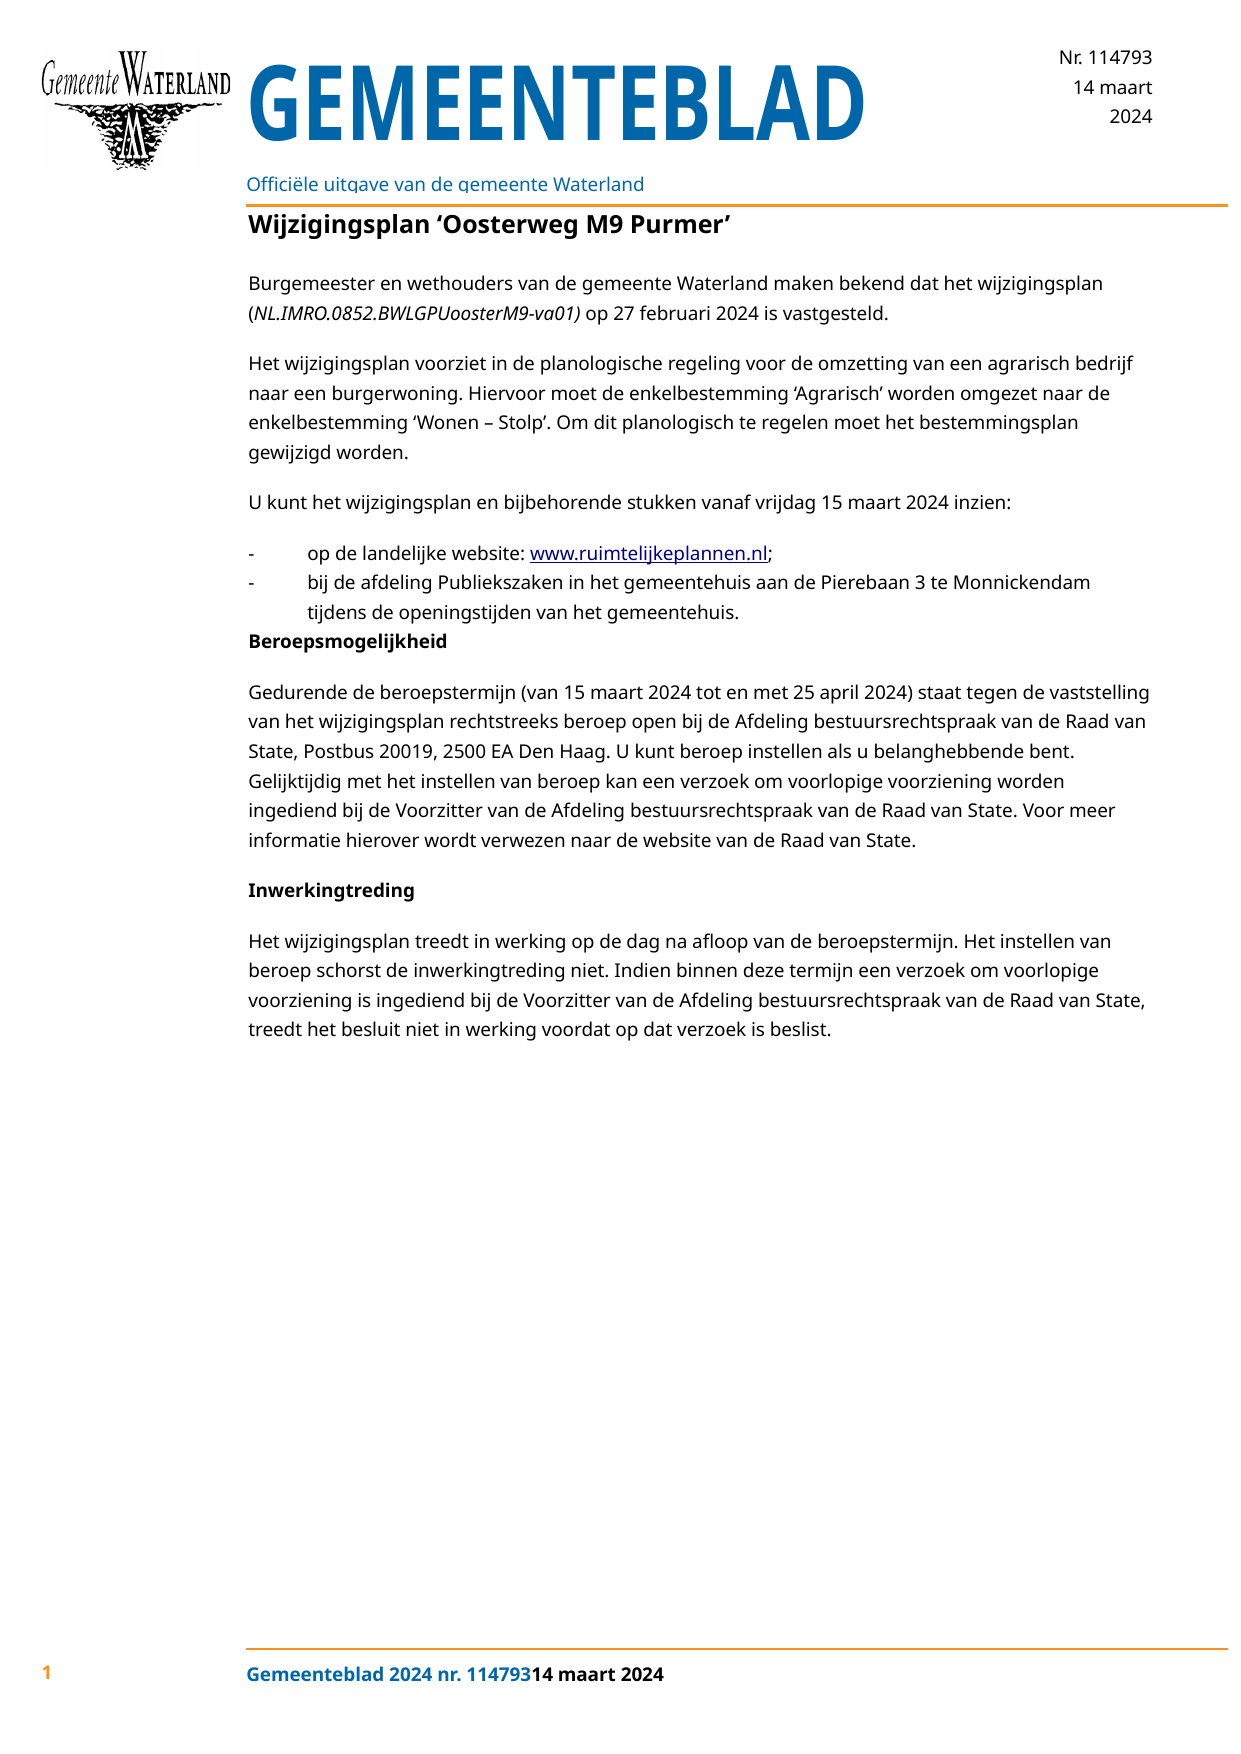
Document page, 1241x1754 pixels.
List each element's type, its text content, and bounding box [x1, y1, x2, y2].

text Beroepsmogelijkheid [248, 629, 1152, 654]
list bij de afdeling Publiekszaken in het gemeentehuis aan de Pierebaan 3 te Monnickendam tijdens de openingstijden van het gemeentehuis. [248, 569, 1152, 625]
text Wijzigingsplan ‘Oosterweg M9 Purmer’ [248, 207, 1152, 241]
text Burgemeester en wethouders van de gemeente Waterland maken bekend dat het wijzigingsplan (NL.IMRO.0852.BWLGPUoosterM9-va01) op 27 februari 2024 is vastgesteld. [248, 270, 1152, 326]
list op de landelijke website: www.ruimtelijkeplannen.nl; [248, 540, 1152, 566]
picture [41, 47, 231, 172]
text Het wijzigingsplan treedt in werking op de dag na afloop van de beroepstermijn. Het instellen van beroep schorst de inwerkingtreding niet. Indien binnen deze termijn een verzoek om voorlopige voorziening is ingediend bij de Voorzitter van de Afdeling bestuursrechtspraak van de Raad van State, treedt het besluit niet in werking voordat op dat verzoek is beslist. [248, 928, 1152, 1042]
text Inwerkingtreding [248, 877, 1152, 903]
text Gedurende de beroepstermijn (van 15 maart 2024 tot en met 25 april 2024) staat tegen de vaststelling van het wijzigingsplan rechtstreeks beroep open bij de Afdeling bestuursrechtspraak van de Raad van State, Postbus 20019, 2500 EA Den Haag. U kunt beroep instellen als u belanghebbende bent. Gelijktijdig met het instellen van beroep kan een verzoek om voorlopige voorziening worden ingediend bij de Voorzitter van de Afdeling bestuursrechtspraak van de Raad van State. Voor meer informatie hierover wordt verwezen naar de website van de Raad van State. [248, 679, 1152, 853]
text Het wijzigingsplan voorziet in de planologische regeling voor de omzetting van een agrarisch bedrijf naar een burgerwoning. Hiervoor moet de enkelbestemming ‘Agrarisch’ worden omgezet naar de enkelbestemming ‘Wonen – Stolp’. Om dit planologisch te regelen moet het bestemmingsplan gewijzigd worden. [248, 350, 1152, 465]
text U kunt het wijzigingsplan en bijbehorende stukken vanaf vrijdag 15 maart 2024 inzien: [248, 489, 1152, 515]
